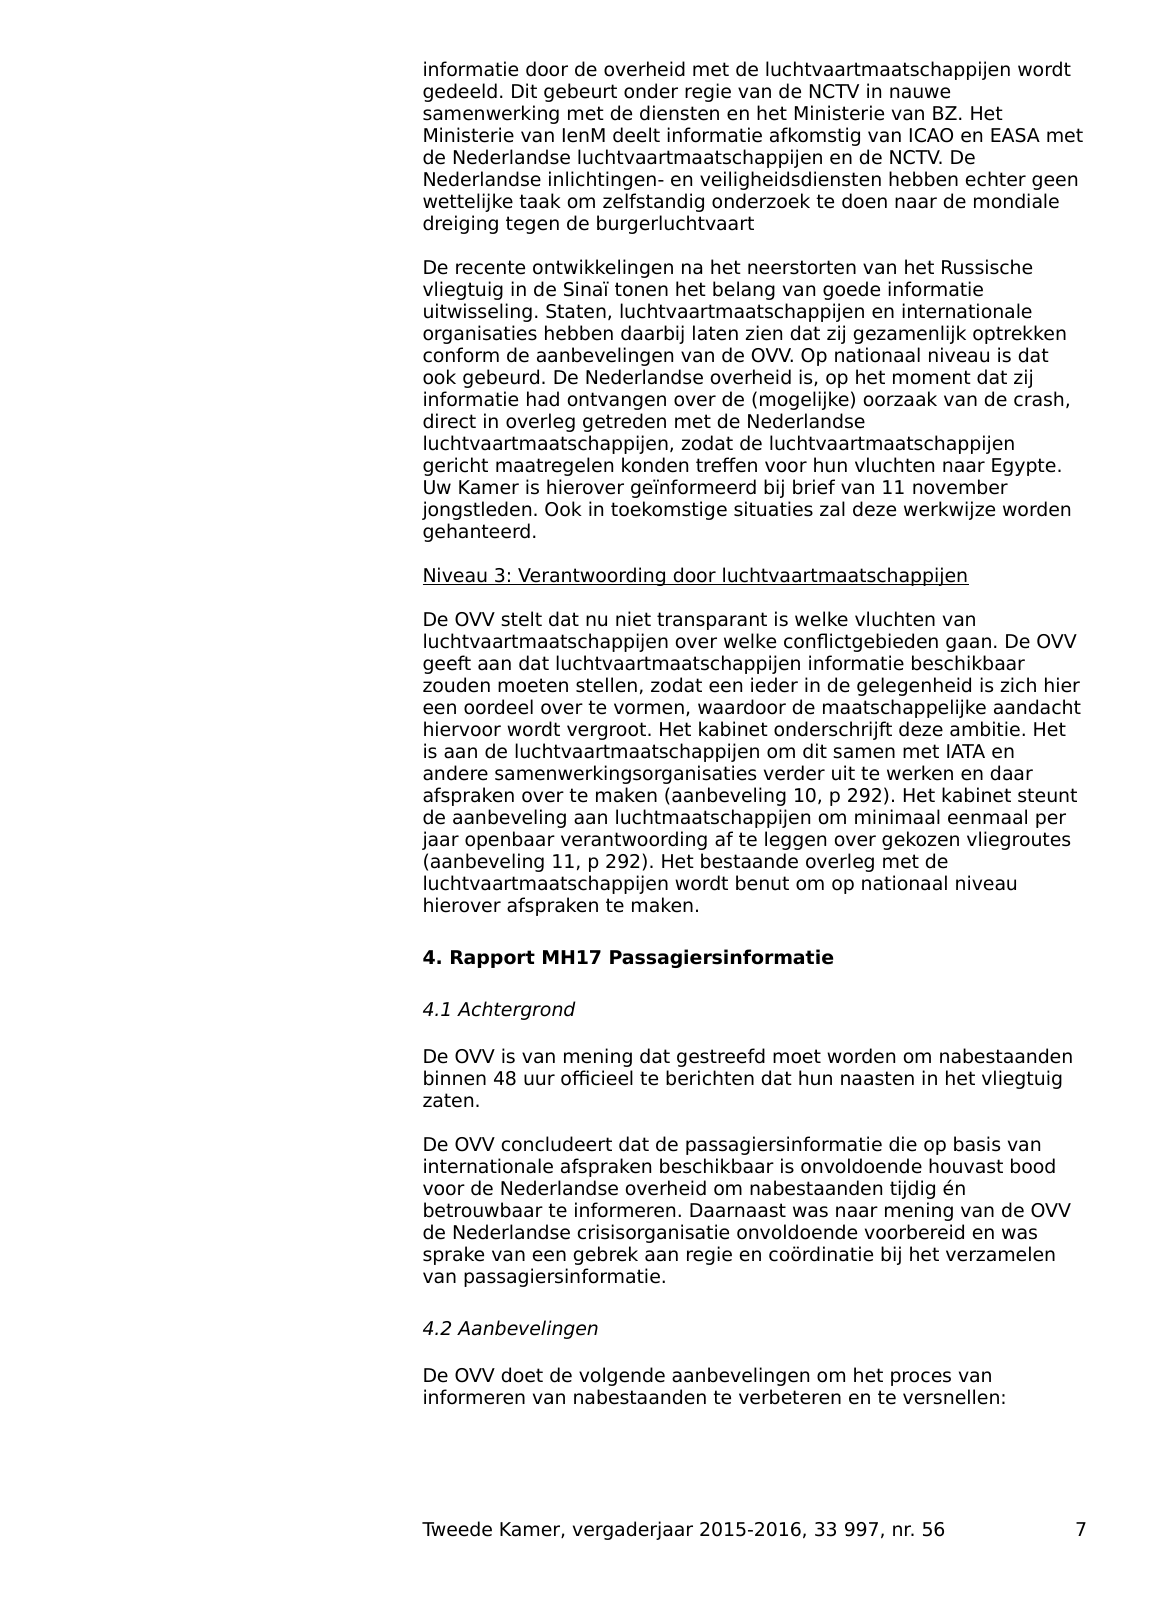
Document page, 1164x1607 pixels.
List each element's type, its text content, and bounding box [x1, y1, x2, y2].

subtitle 4.1 Achtergrond [422, 999, 1087, 1021]
subtitle Niveau 3: Verantwoording door luchtvaartmaatschappijen [422, 565, 1087, 587]
text informatie door de overheid met de luchtvaartmaatschappijen wordt gedeeld. Dit gebeurt onder regie van de NCTV in nauwe samenwerking met de diensten en het Ministerie van BZ. Het Ministerie van IenM deelt informatie afkomstig van ICAO en EASA met de Nederlandse luchtvaartmaatschappijen en de NCTV. De Nederlandse inlichtingen- en veiligheidsdiensten hebben echter geen wettelijke taak om zelfstandig onderzoek te doen naar de mondiale dreiging tegen de burgerluchtvaart [422, 59, 1087, 235]
subtitle 4.2 Aanbevelingen [422, 1318, 1087, 1340]
text De OVV is van mening dat gestreefd moet worden om nabestaanden binnen 48 uur officieel te berichten dat hun naasten in het vliegtuig zaten. [422, 1046, 1087, 1112]
subtitle 4. Rapport MH17 Passagiersinformatie [422, 947, 1087, 969]
text De OVV concludeert dat de passagiersinformatie die op basis van internationale afspraken beschikbaar is onvoldoende houvast bood voor de Nederlandse overheid om nabestaanden tijdig én betrouwbaar te informeren. Daarnaast was naar mening van de OVV de Nederlandse crisisorganisatie onvoldoende voorbereid en was sprake van een gebrek aan regie en coördinatie bij het verzamelen van passagiersinformatie. [422, 1134, 1087, 1288]
text De OVV doet de volgende aanbevelingen om het proces van informeren van nabestaanden te verbeteren en te versnellen: [422, 1365, 1087, 1409]
text De recente ontwikkelingen na het neerstorten van het Russische vliegtuig in de Sinaï tonen het belang van goede informatie uitwisseling. Staten, luchtvaartmaatschappijen en internationale organisaties hebben daarbij laten zien dat zij gezamenlijk optrekken conform de aanbevelingen van de OVV. Op nationaal niveau is dat ook gebeurd. De Nederlandse overheid is, op het moment dat zij informatie had ontvangen over de (mogelijke) oorzaak van de crash, direct in overleg getreden met de Nederlandse luchtvaartmaatschappijen, zodat de luchtvaartmaatschappijen gericht maatregelen konden treffen voor hun vluchten naar Egypte. Uw Kamer is hierover geïnformeerd bij brief van 11 november jongstleden. Ook in toekomstige situaties zal deze werkwijze worden gehanteerd. [422, 257, 1087, 543]
text De OVV stelt dat nu niet transparant is welke vluchten van luchtvaartmaatschappijen over welke conflictgebieden gaan. De OVV geeft aan dat luchtvaartmaatschappijen informatie beschikbaar zouden moeten stellen, zodat een ieder in de gelegenheid is zich hier een oordeel over te vormen, waardoor de maatschappelijke aandacht hiervoor wordt vergroot. Het kabinet onderschrijft deze ambitie. Het is aan de luchtvaartmaatschappijen om dit samen met IATA en andere samenwerkingsorganisaties verder uit te werken en daar afspraken over te maken (aanbeveling 10, p 292). Het kabinet steunt de aanbeveling aan luchtmaatschappijen om minimaal eenmaal per jaar openbaar verantwoording af te leggen over gekozen vliegroutes (aanbeveling 11, p 292). Het bestaande overleg met de luchtvaartmaatschappijen wordt benut om op nationaal niveau hierover afspraken te maken. [422, 609, 1087, 917]
